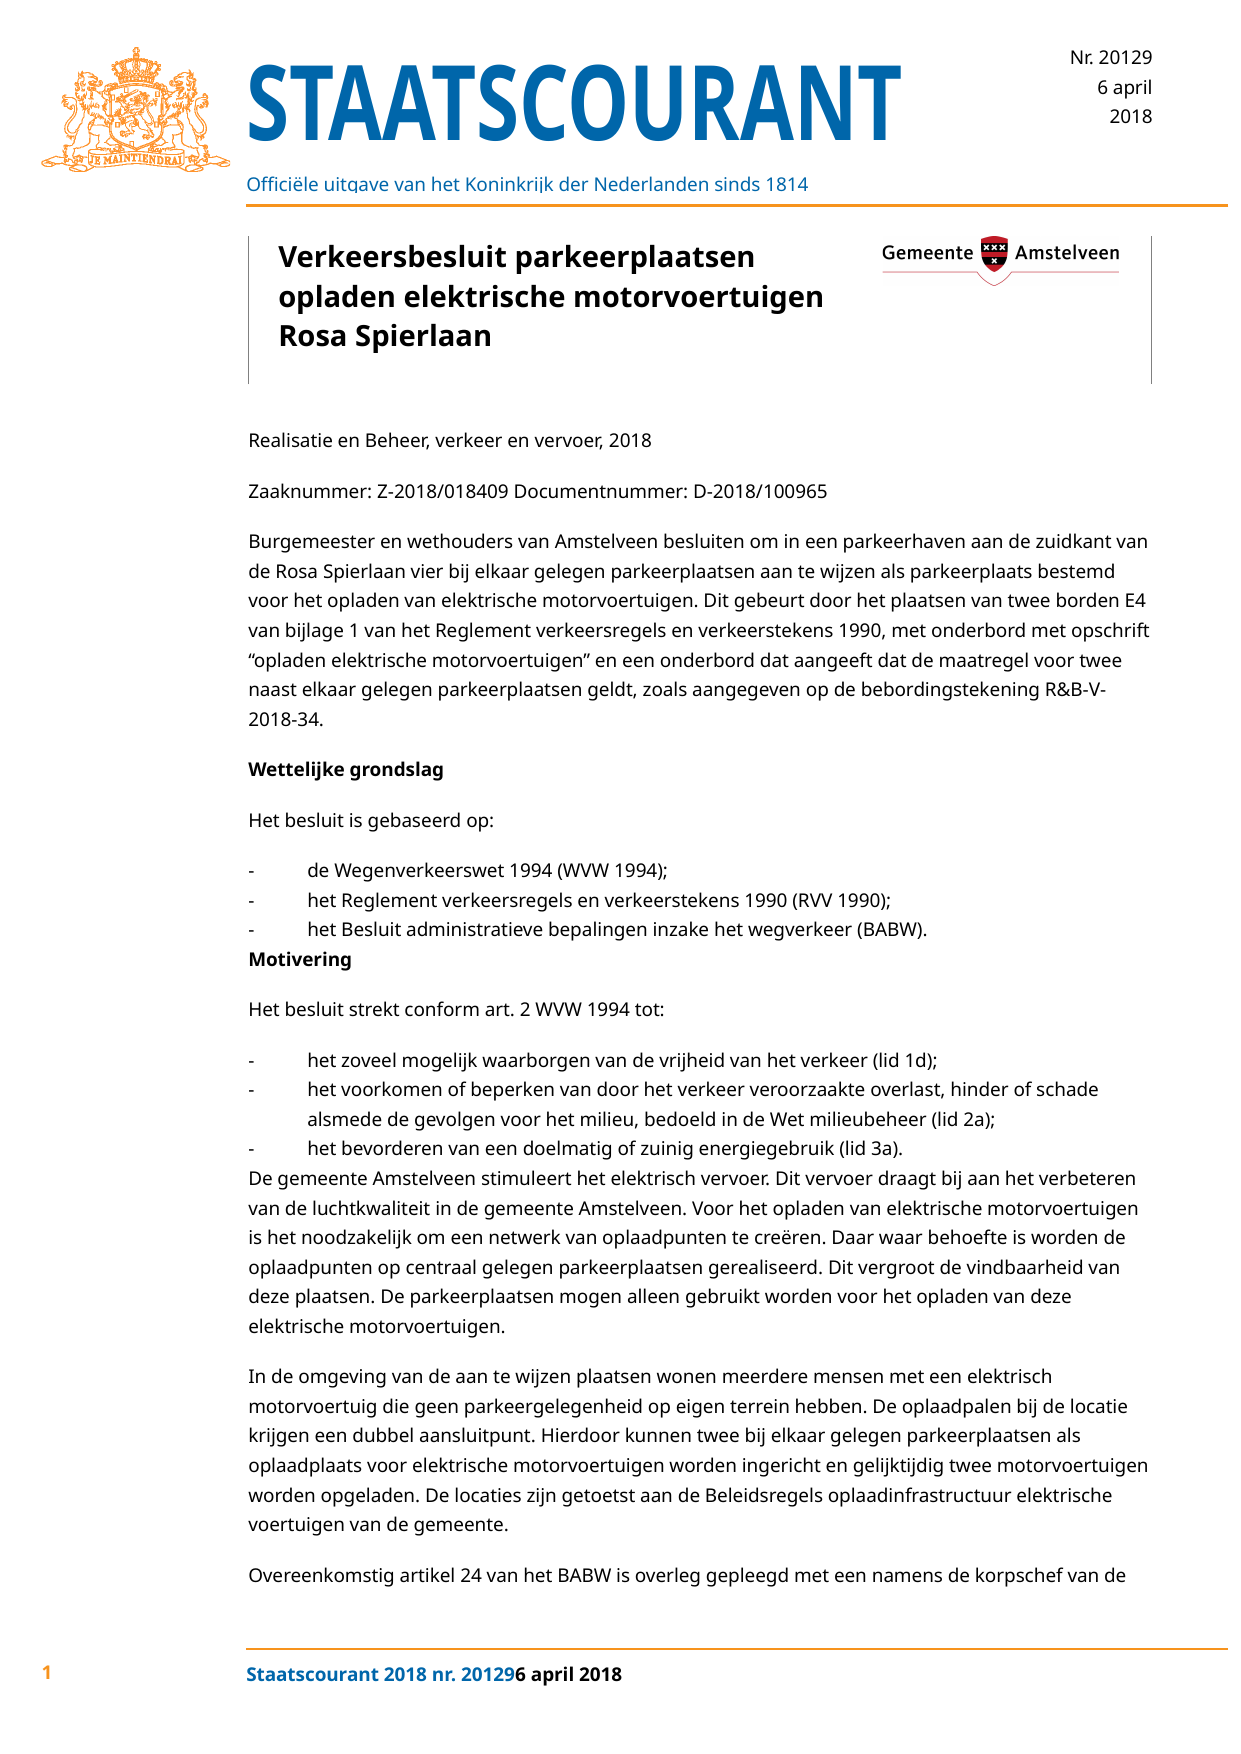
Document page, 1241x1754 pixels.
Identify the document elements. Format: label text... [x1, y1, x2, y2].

list het Reglement verkeersregels en verkeerstekens 1990 (RVV 1990); [248, 887, 1152, 912]
text Burgemeester en wethouders van Amstelveen besluiten om in een parkeerhaven aan de zuidkant van de Rosa Spierlaan vier bij elkaar gelegen parkeerplaatsen aan te wijzen als parkeerplaats bestemd voor het opladen van elektrische motorvoertuigen. Dit gebeurt door het plaatsen van twee borden E4 van bijlage 1 van het Reglement verkeersregels en verkeerstekens 1990, met onderbord met opschrift “opladen elektrische motorvoertuigen” en een onderbord dat aangeeft dat de maatregel voor twee naast elkaar gelegen parkeerplaatsen geldt, zoals aangegeven op de bebordingstekening R&B-V-2018-34. [248, 528, 1152, 732]
text Realisatie en Beheer, verkeer en vervoer, 2018 [248, 428, 1152, 453]
table_header [850, 236, 1151, 384]
list het zoveel mogelijk waarborgen van de vrijheid van het verkeer (lid 1d); [248, 1047, 1152, 1072]
table_header Verkeersbesluit parkeerplaatsen opladen elektrische motorvoertuigen Rosa Spierlaan [249, 236, 850, 384]
picture [41, 47, 231, 172]
text Zaaknummer: Z-2018/018409 Documentnummer: D-2018/100965 [248, 478, 1152, 504]
text Het besluit strekt conform art. 2 WVW 1994 tot: [248, 996, 1152, 1022]
text Overeenkomstig artikel 24 van het BABW is overleg gepleegd met een namens de korpschef van de [248, 1562, 1152, 1587]
text Het besluit is gebaseerd op: [248, 807, 1152, 832]
picture [882, 236, 1119, 286]
text Wettelijke grondslag [248, 756, 1152, 782]
list het bevorderen van een doelmatig of zuinig energiegebruik (lid 3a). [248, 1136, 1152, 1161]
text In de omgeving van de aan te wijzen plaatsen wonen meerdere mensen met een elektrisch motorvoertuig die geen parkeergelegenheid op eigen terrein hebben. De oplaadpalen bij de locatie krijgen een dubbel aansluitpunt. Hierdoor kunnen twee bij elkaar gelegen parkeerplaatsen als oplaadplaats voor elektrische motorvoertuigen worden ingericht en gelijktijdig twee motorvoertuigen worden opgeladen. De locaties zijn getoetst aan de Beleidsregels oplaadinfrastructuur elektrische voertuigen van de gemeente. [248, 1363, 1152, 1537]
text Motivering [248, 946, 1152, 972]
list het voorkomen of beperken van door het verkeer veroorzaakte overlast, hinder of schade alsmede de gevolgen voor het milieu, bedoeld in de Wet milieubeheer (lid 2a); [248, 1076, 1152, 1132]
text De gemeente Amstelveen stimuleert het elektrisch vervoer. Dit vervoer draagt bij aan het verbeteren van de luchtkwaliteit in de gemeente Amstelveen. Voor het opladen van elektrische motorvoertuigen is het noodzakelijk om een netwerk van oplaadpunten te creëren. Daar waar behoefte is worden de oplaadpunten op centraal gelegen parkeerplaatsen gerealiseerd. Dit vergroot de vindbaarheid van deze plaatsen. De parkeerplaatsen mogen alleen gebruikt worden voor het opladen van deze elektrische motorvoertuigen. [248, 1165, 1152, 1339]
list de Wegenverkeerswet 1994 (WVW 1994); [248, 857, 1152, 883]
list het Besluit administratieve bepalingen inzake het wegverkeer (BABW). [248, 916, 1152, 942]
